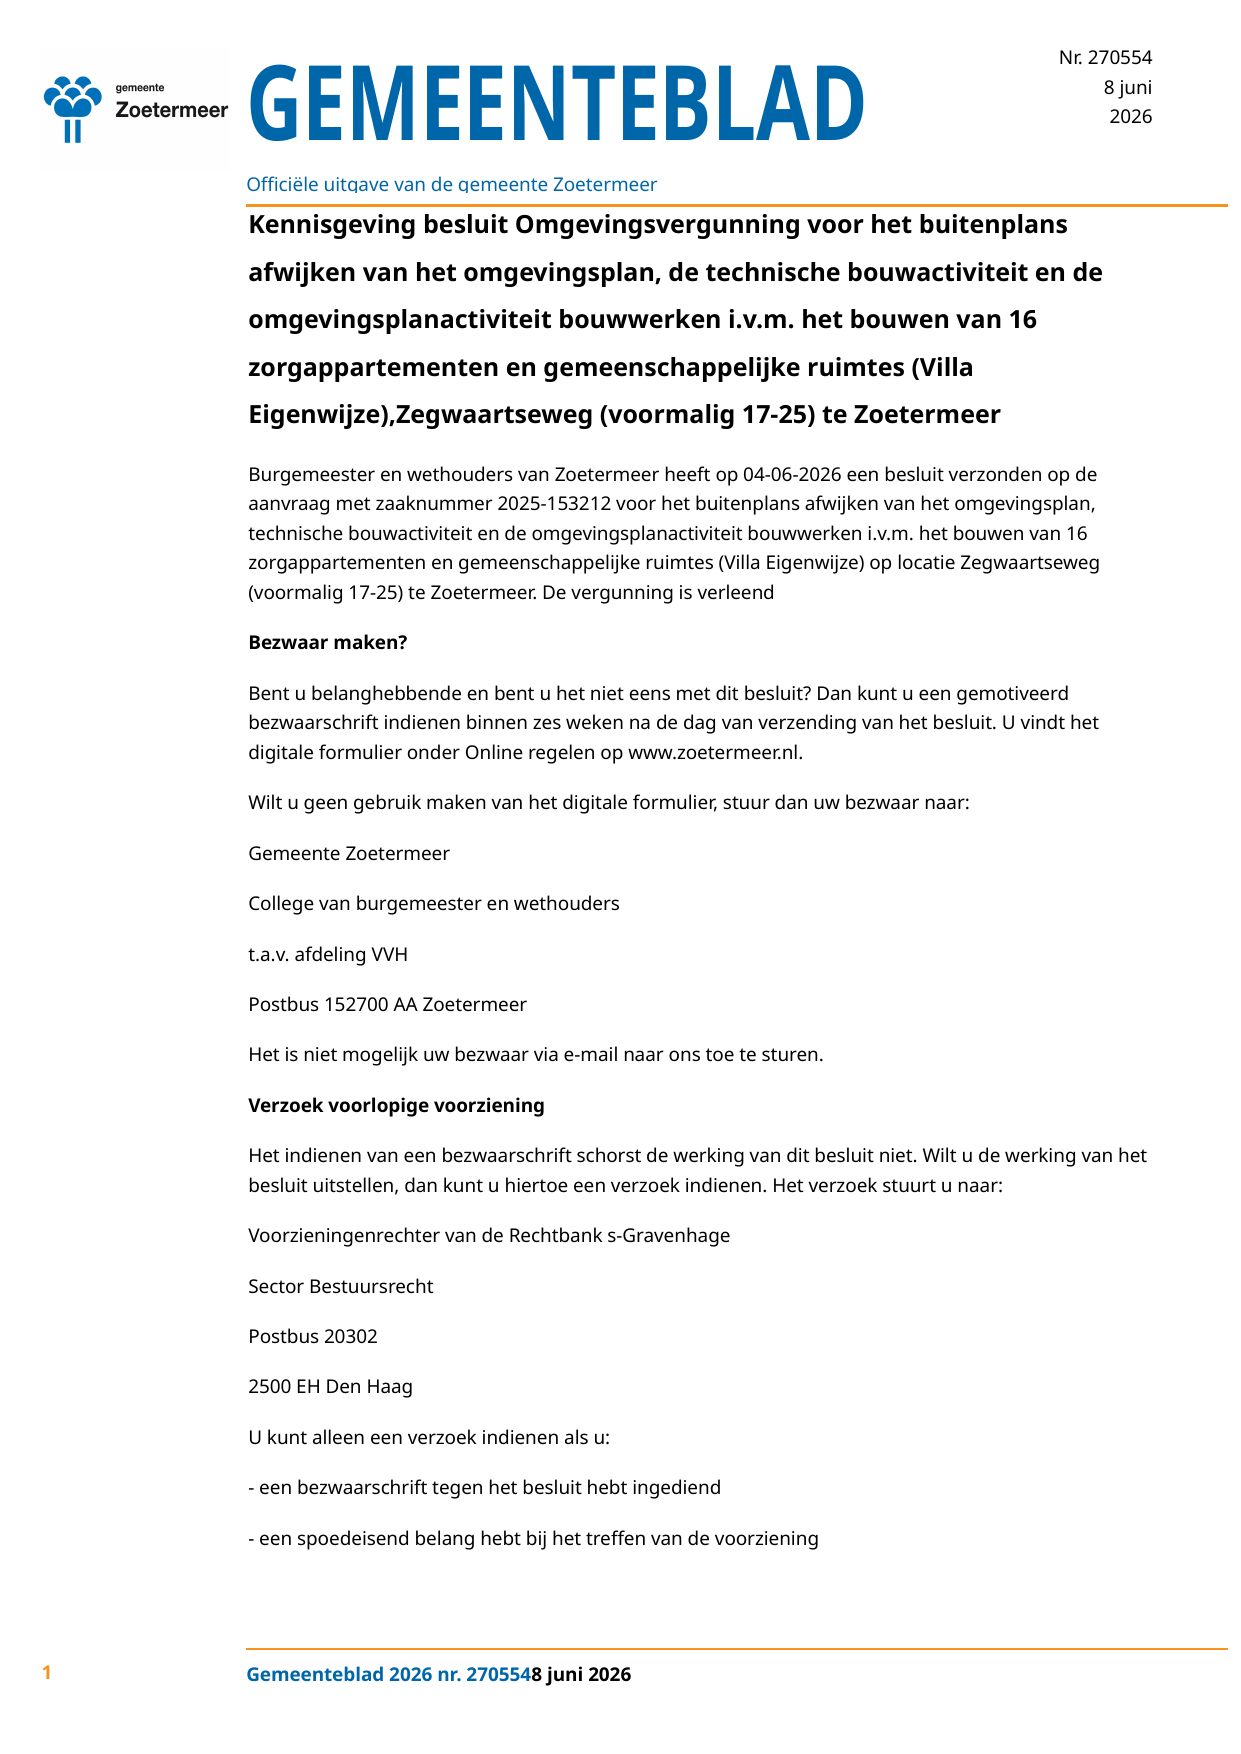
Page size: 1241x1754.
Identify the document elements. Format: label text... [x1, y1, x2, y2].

text U kunt alleen een verzoek indienen als u: [248, 1424, 1152, 1450]
text Het is niet mogelijk uw bezwaar via e-mail naar ons toe te sturen. [248, 1042, 1152, 1067]
text College van burgemeester en wethouders [248, 890, 1152, 916]
text Burgemeester en wethouders van Zoetermeer heeft op 04-06-2026 een besluit verzonden op de aanvraag met zaaknummer 2025-153212 voor het buitenplans afwijken van het omgevingsplan, technische bouwactiviteit en de omgevingsplanactiviteit bouwwerken i.v.m. het bouwen van 16 zorgappartementen en gemeenschappelijke ruimtes (Villa Eigenwijze) op locatie Zegwaartseweg (voormalig 17-25) te Zoetermeer. De vergunning is verleend [248, 461, 1152, 605]
text Postbus 152700 AA Zoetermeer [248, 991, 1152, 1017]
text Bezwaar maken? [248, 629, 1152, 655]
text Kennisgeving besluit Omgevingsvergunning voor het buitenplans afwijken van het omgevingsplan, de technische bouwactiviteit en de omgevingsplanactiviteit bouwwerken i.v.m. het bouwen van 16 zorgappartementen en gemeenschappelijke ruimtes (Villa Eigenwijze),Zegwaartseweg (voormalig 17-25) te Zoetermeer [248, 207, 1152, 431]
text Postbus 20302 [248, 1323, 1152, 1349]
text Voorzieningenrechter van de Rechtbank s-Gravenhage [248, 1222, 1152, 1248]
text Sector Bestuursrecht [248, 1273, 1152, 1298]
text 2500 EH Den Haag [248, 1374, 1152, 1399]
picture [41, 47, 231, 172]
text - een spoedeisend belang hebt bij het treffen van de voorziening [248, 1525, 1152, 1551]
text Gemeente Zoetermeer [248, 840, 1152, 866]
text Bent u belanghebbende en bent u het niet eens met dit besluit? Dan kunt u een gemotiveerd bezwaarschrift indienen binnen zes weken na de dag van verzending van het besluit. U vindt het digitale formulier onder Online regelen op www.zoetermeer.nl. [248, 680, 1152, 765]
text Verzoek voorlopige voorziening [248, 1092, 1152, 1118]
text - een bezwaarschrift tegen het besluit hebt ingediend [248, 1474, 1152, 1500]
text Het indienen van een bezwaarschrift schorst de werking van dit besluit niet. Wilt u de werking van het besluit uitstellen, dan kunt u hiertoe een verzoek indienen. Het verzoek stuurt u naar: [248, 1142, 1152, 1198]
text Wilt u geen gebruik maken van het digitale formulier, stuur dan uw bezwaar naar: [248, 789, 1152, 815]
text t.a.v. afdeling VVH [248, 941, 1152, 966]
